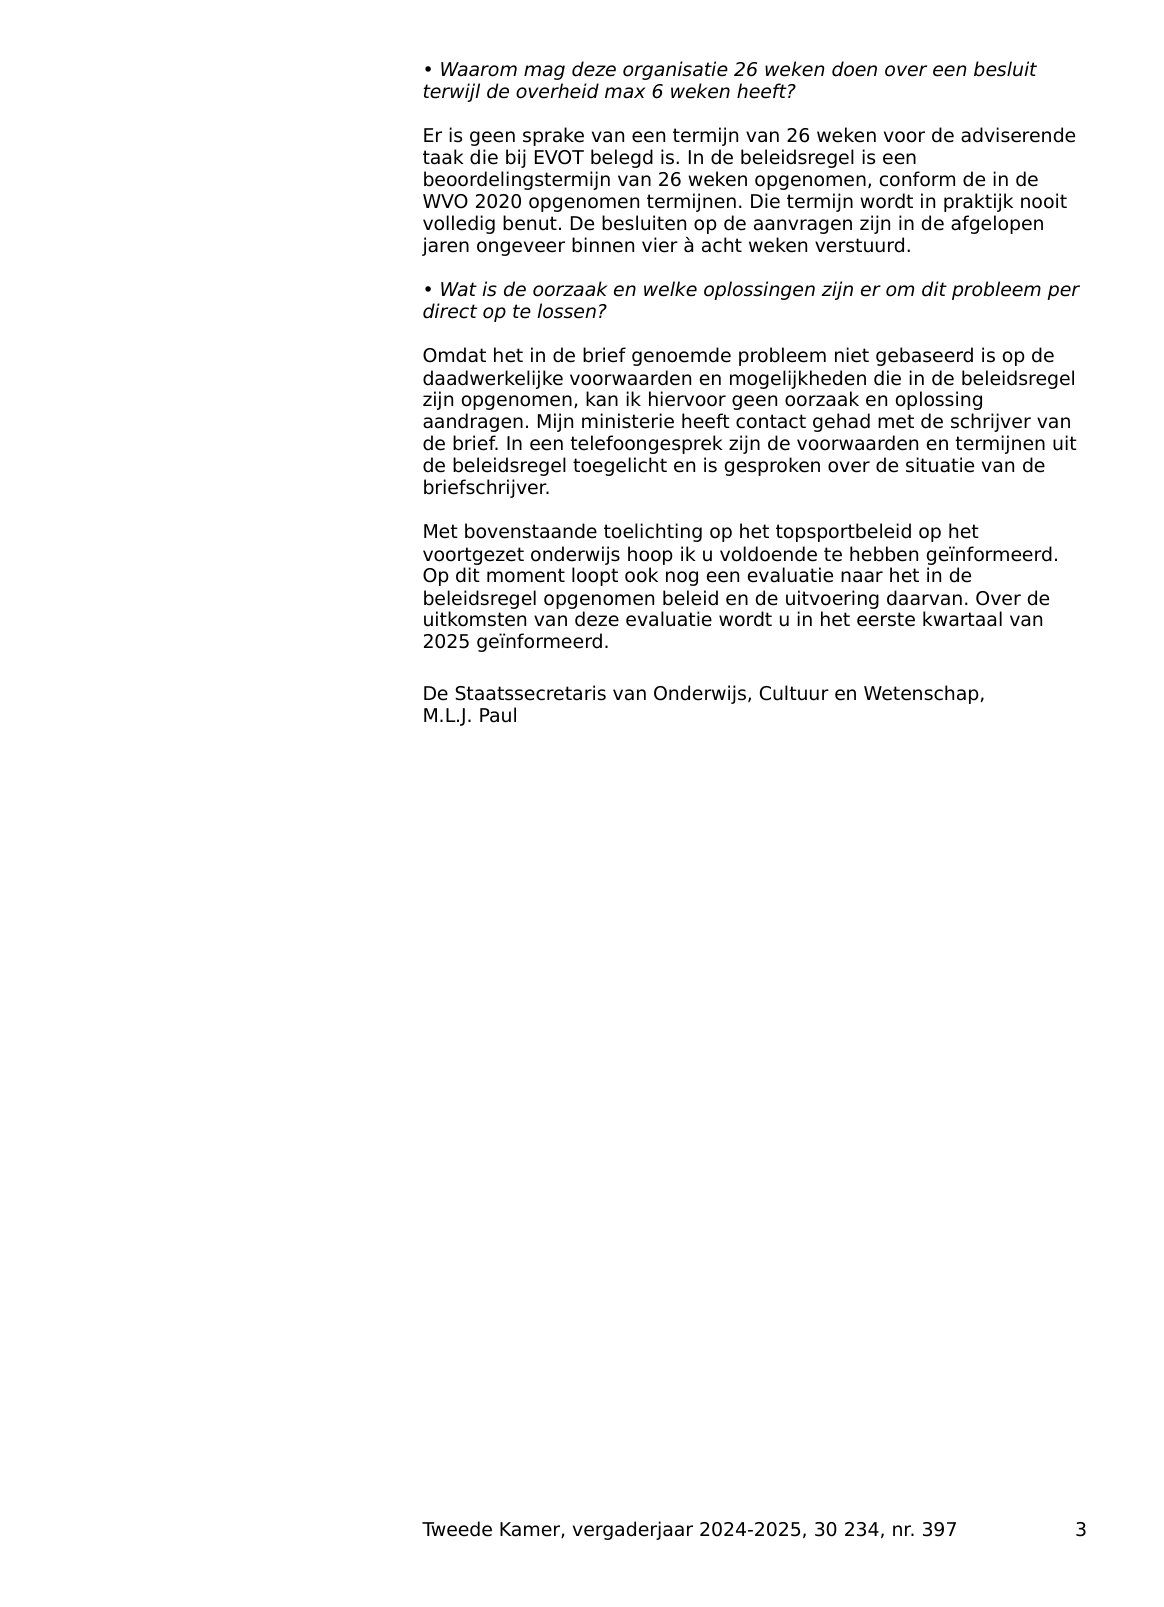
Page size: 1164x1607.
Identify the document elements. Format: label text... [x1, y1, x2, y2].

text De Staatssecretaris van Onderwijs, Cultuur en Wetenschap, M.L.J. Paul [422, 683, 1087, 727]
subtitle • Wat is de oorzaak en welke oplossingen zijn er om dit probleem per direct op te lossen? [422, 279, 1087, 323]
text Er is geen sprake van een termijn van 26 weken voor de adviserende taak die bij EVOT belegd is. In de beleidsregel is een beoordelingstermijn van 26 weken opgenomen, conform de in de WVO 2020 opgenomen termijnen. Die termijn wordt in praktijk nooit volledig benut. De besluiten op de aanvragen zijn in de afgelopen jaren ongeveer binnen vier à acht weken verstuurd. [422, 125, 1087, 257]
text Omdat het in de brief genoemde probleem niet gebaseerd is op de daadwerkelijke voorwaarden en mogelijkheden die in de beleidsregel zijn opgenomen, kan ik hiervoor geen oorzaak en oplossing aandragen. Mijn ministerie heeft contact gehad met de schrijver van de brief. In een telefoongesprek zijn de voorwaarden en termijnen uit de beleidsregel toegelicht en is gesproken over de situatie van de briefschrijver. [422, 345, 1087, 499]
subtitle • Waarom mag deze organisatie 26 weken doen over een besluit terwijl de overheid max 6 weken heeft? [422, 59, 1087, 103]
text Met bovenstaande toelichting op het topsportbeleid op het voortgezet onderwijs hoop ik u voldoende te hebben geïnformeerd. Op dit moment loopt ook nog een evaluatie naar het in de beleidsregel opgenomen beleid en de uitvoering daarvan. Over de uitkomsten van deze evaluatie wordt u in het eerste kwartaal van 2025 geïnformeerd. [422, 521, 1087, 653]
